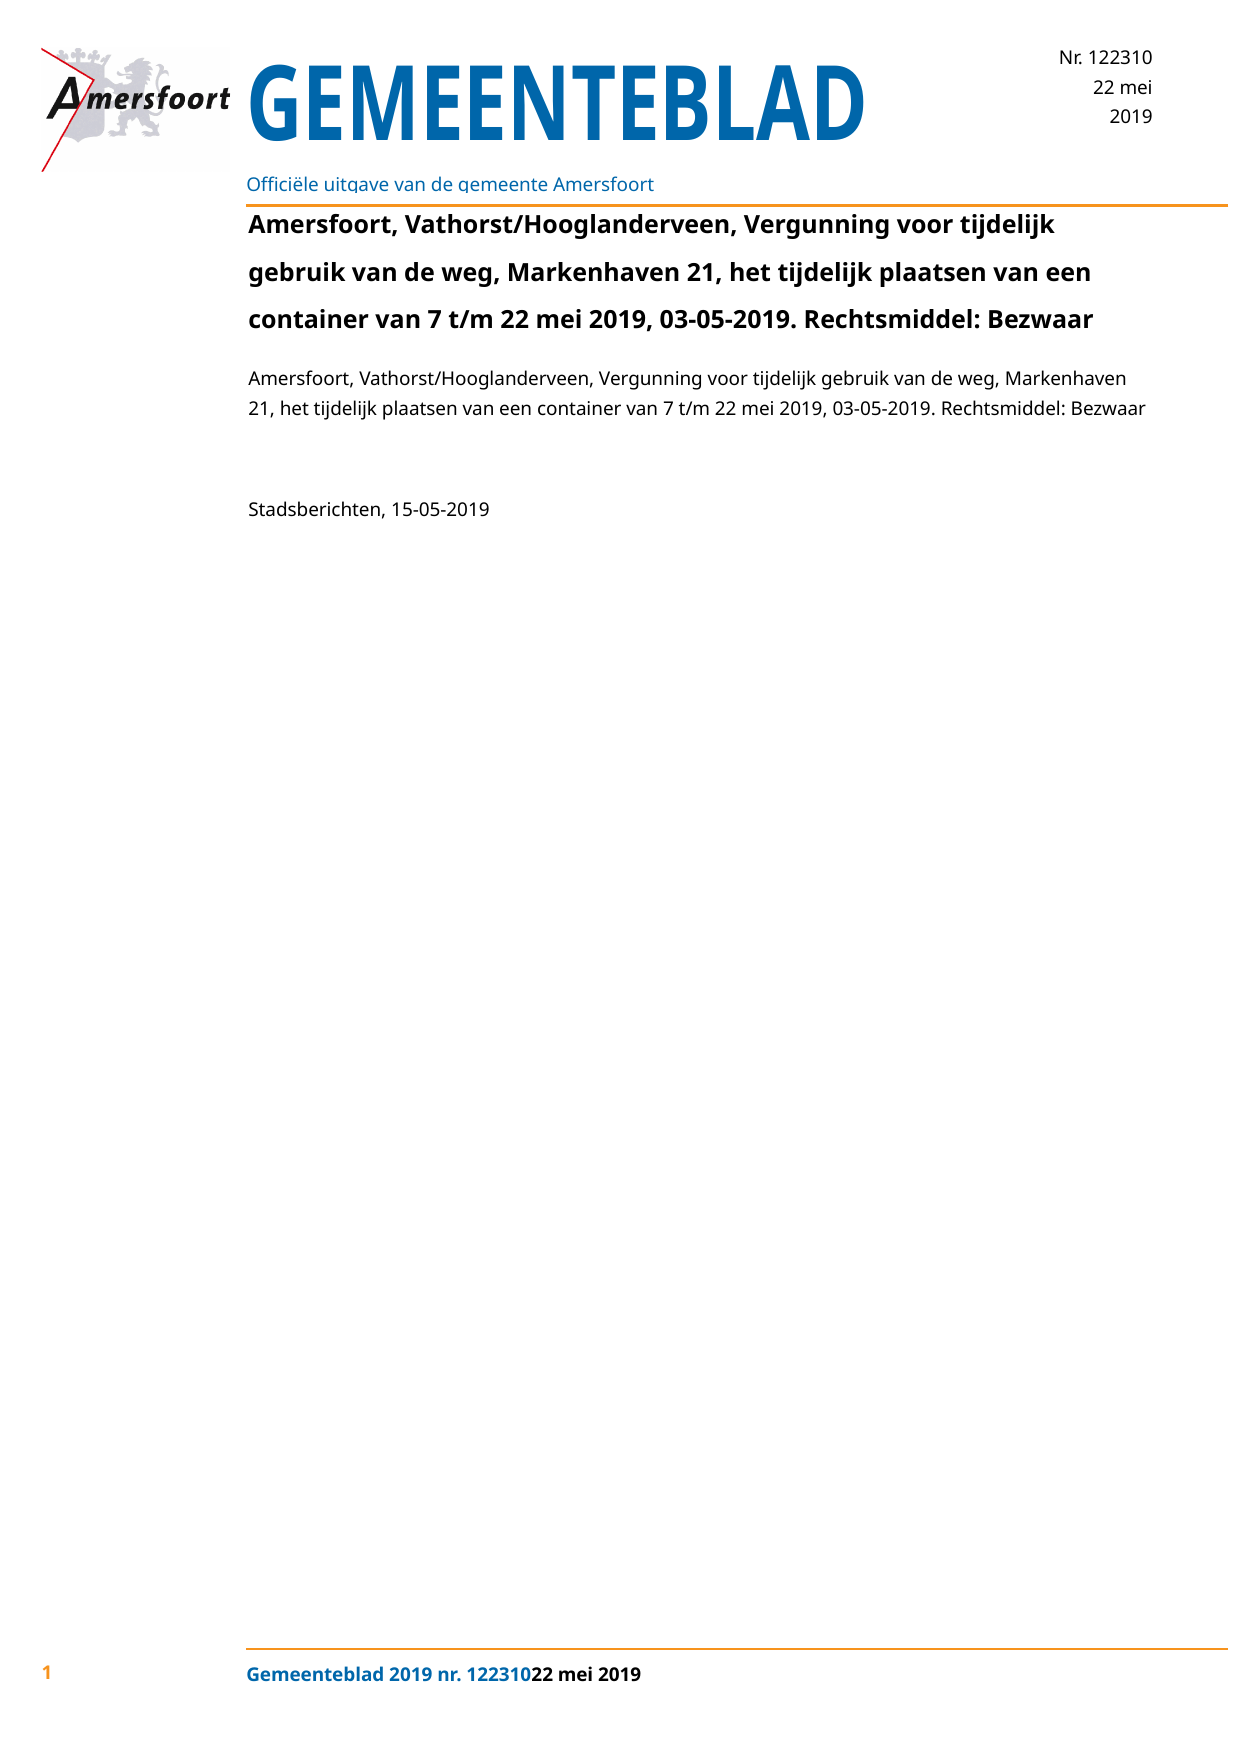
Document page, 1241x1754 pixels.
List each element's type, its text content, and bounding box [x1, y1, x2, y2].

text Amersfoort, Vathorst/Hooglanderveen, Vergunning voor tijdelijk gebruik van de weg, Markenhaven 21, het tijdelijk plaatsen van een container van 7 t/m 22 mei 2019, 03-05-2019. Rechtsmiddel: Bezwaar [248, 207, 1152, 336]
text Stadsberichten, 15-05-2019 [248, 496, 1152, 522]
picture [41, 47, 231, 172]
text Amersfoort, Vathorst/Hooglanderveen, Vergunning voor tijdelijk gebruik van de weg, Markenhaven 21, het tijdelijk plaatsen van een container van 7 t/m 22 mei 2019, 03-05-2019. Rechtsmiddel: Bezwaar [248, 366, 1152, 421]
